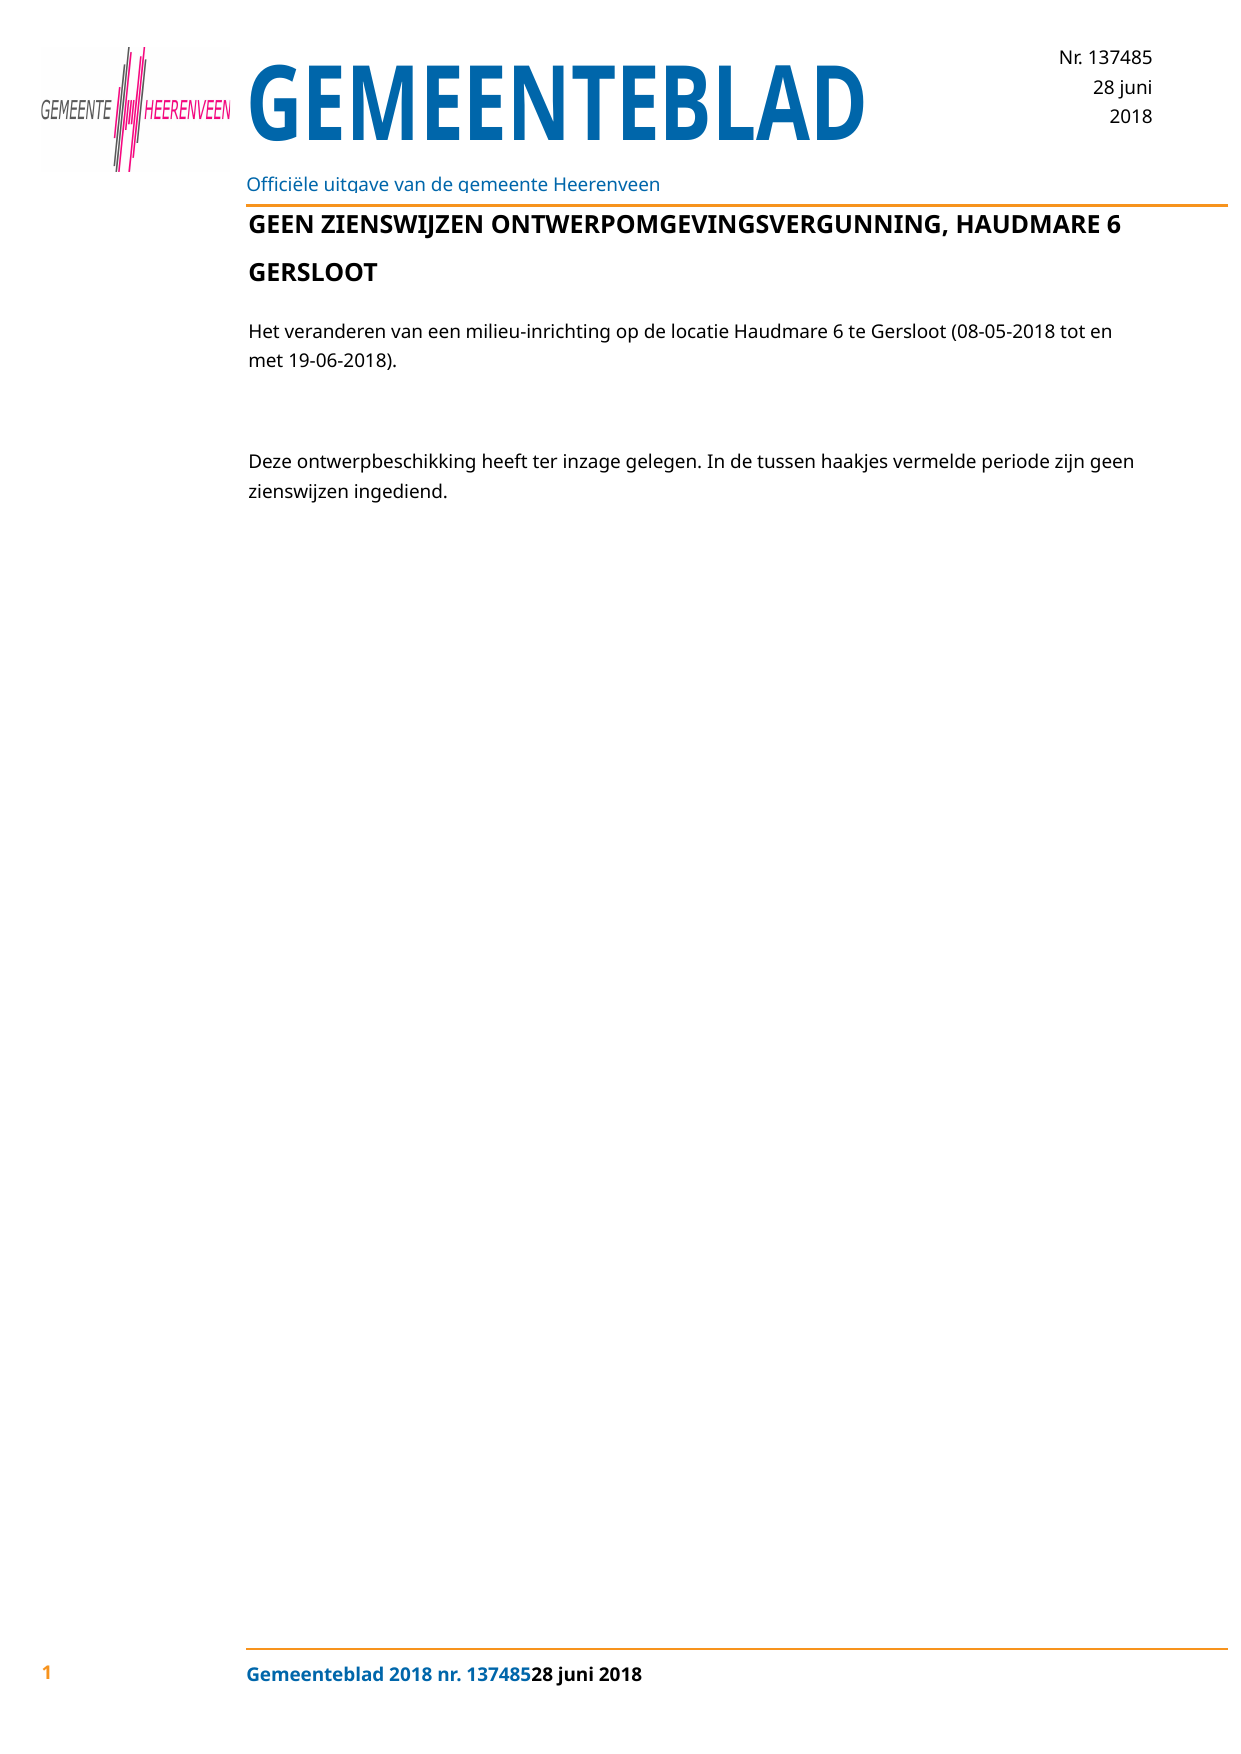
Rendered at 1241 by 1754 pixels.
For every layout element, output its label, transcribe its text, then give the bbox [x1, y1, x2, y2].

picture [41, 47, 231, 172]
text GEEN ZIENSWIJZEN ONTWERPOMGEVINGSVERGUNNING, HAUDMARE 6 GERSLOOT [248, 207, 1152, 288]
text Het veranderen van een milieu-inrichting op de locatie Haudmare 6 te Gersloot (08-05-2018 tot en met 19-06-2018). [248, 318, 1152, 373]
text Deze ontwerpbeschikking heeft ter inzage gelegen. In de tussen haakjes vermelde periode zijn geen zienswijzen ingediend. [248, 448, 1152, 504]
